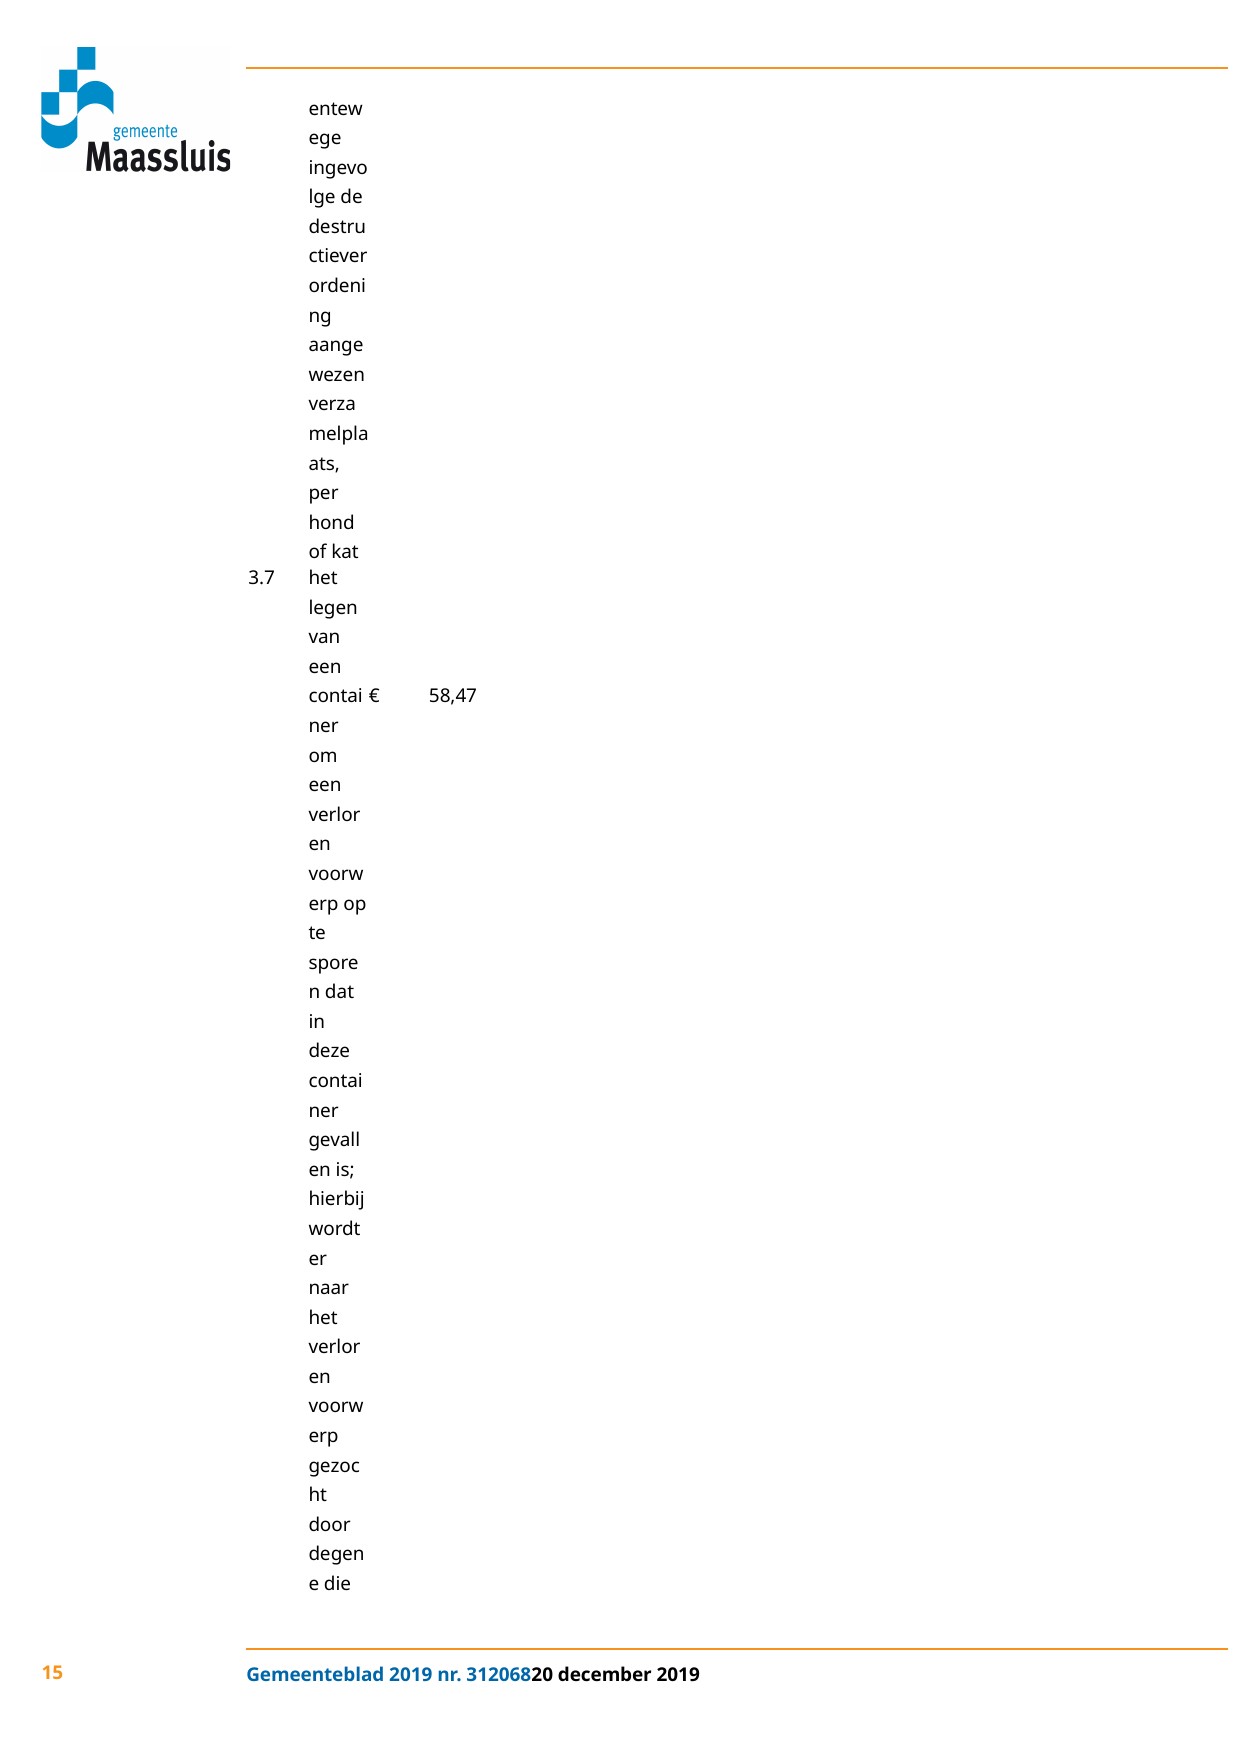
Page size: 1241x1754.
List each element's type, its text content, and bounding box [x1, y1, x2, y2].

table_cell het legen van een container om een verloren voorwerp op te sporen dat in deze container gevallen is; hierbij wordt er naar het verloren voorwerp gezocht door degene die [308, 564, 368, 1596]
table_cell 58,47 [429, 564, 489, 1596]
table_cell 3.7 [248, 564, 308, 1596]
picture [41, 47, 231, 172]
table_cell [489, 564, 549, 1596]
table_cell entewege ingevolge de destructieverordening aangewezen verzamelplaats, per hond of kat [308, 95, 368, 564]
table_cell € [369, 564, 429, 1596]
table_cell [489, 95, 549, 564]
table_cell [429, 95, 489, 564]
picture [41, 47, 77, 92]
table_cell [369, 95, 429, 564]
table_cell [248, 95, 308, 564]
